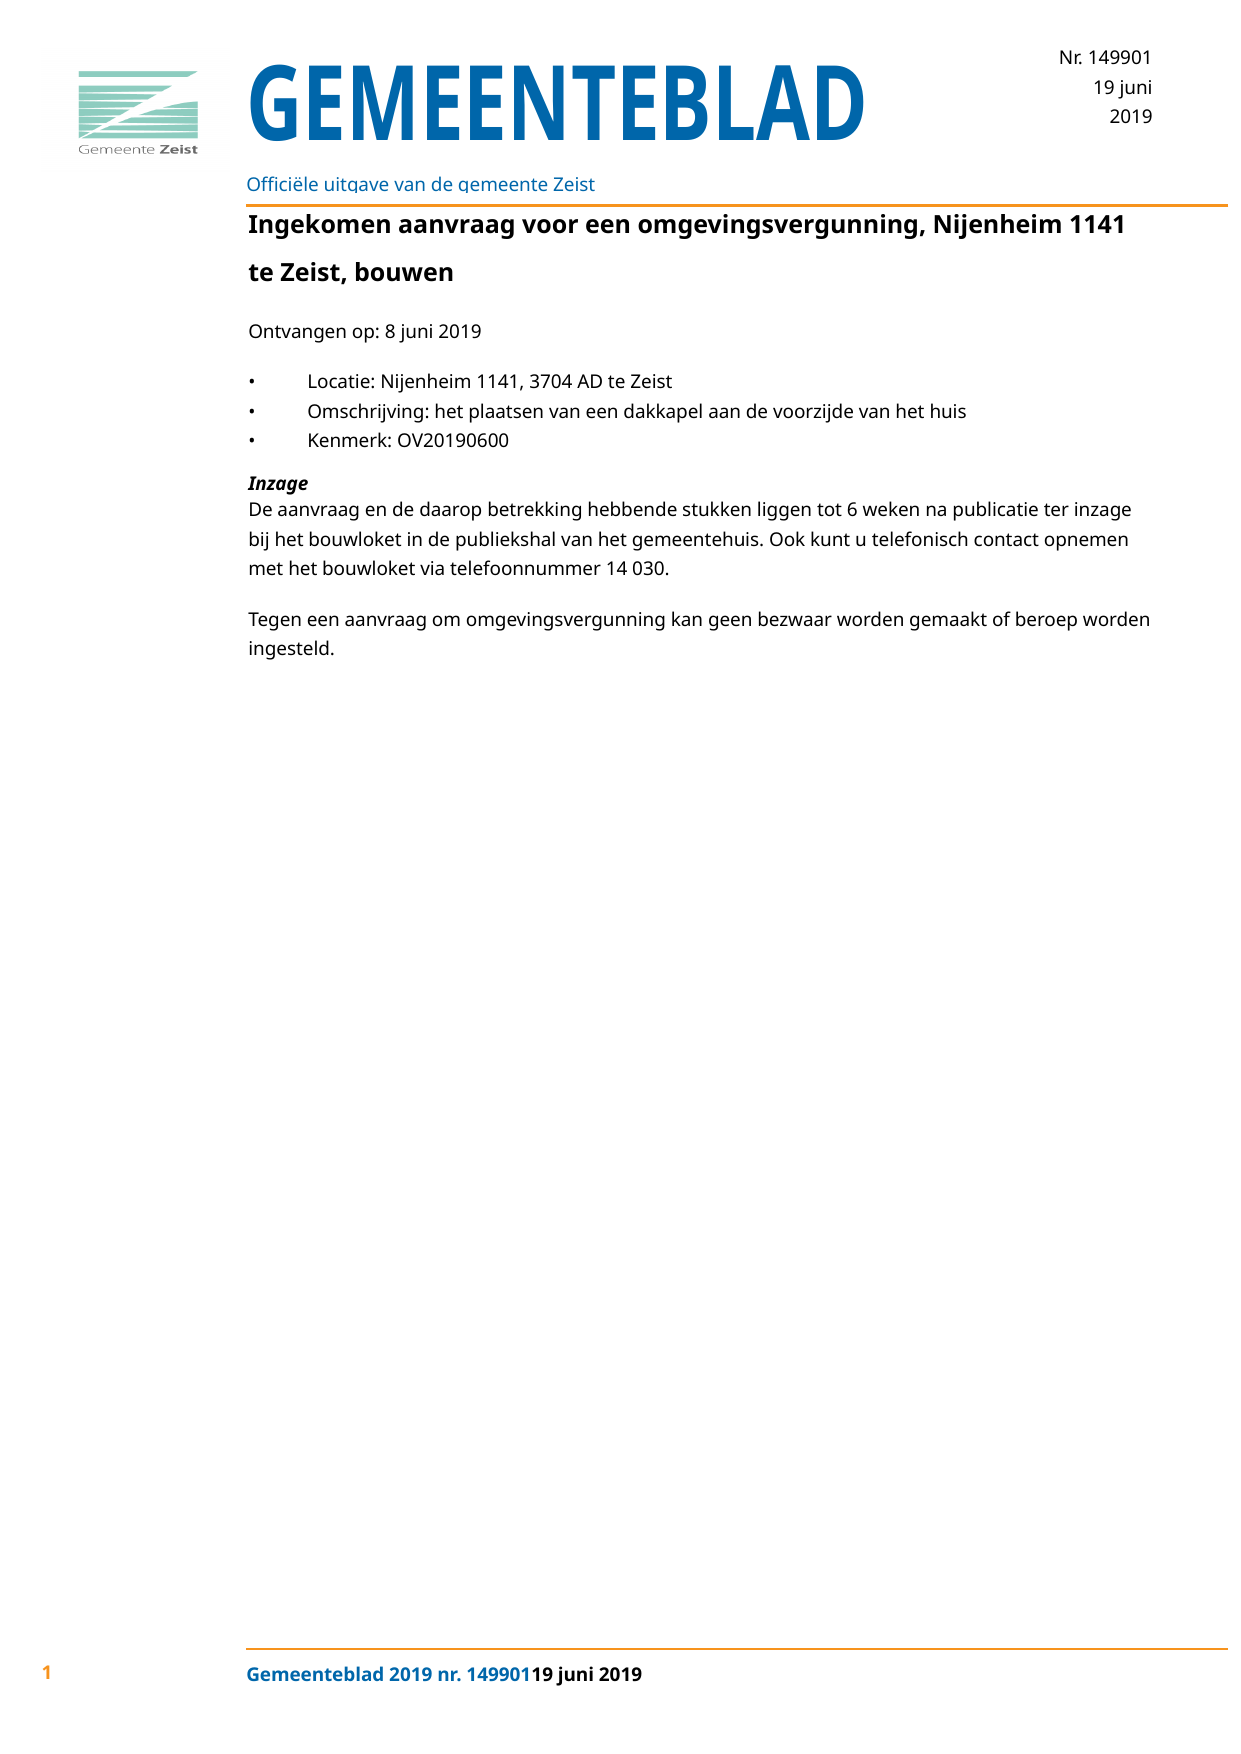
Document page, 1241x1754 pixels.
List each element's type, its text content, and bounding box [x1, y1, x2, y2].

text Ingekomen aanvraag voor een omgevingsvergunning, Nijenheim 1141 te Zeist, bouwen [248, 207, 1152, 288]
picture [41, 47, 231, 172]
text De aanvraag en de daarop betrekking hebbende stukken liggen tot 6 weken na publicatie ter inzage bij het bouwloket in de publiekshal van het gemeentehuis. Ook kunt u telefonisch contact opnemen met het bouwloket via telefoonnummer 14 030. [248, 496, 1152, 581]
text Tegen een aanvraag om omgevingsvergunning kan geen bezwaar worden gemaakt of beroep worden ingesteld. [248, 606, 1152, 661]
text Inzage [248, 471, 1152, 496]
text Ontvangen op: 8 juni 2019 [248, 318, 1152, 344]
list Locatie: Nijenheim 1141, 3704 AD te Zeist [248, 368, 1152, 394]
list Kenmerk: OV20190600 [248, 427, 1152, 453]
list Omschrijving: het plaatsen van een dakkapel aan de voorzijde van het huis [248, 398, 1152, 424]
